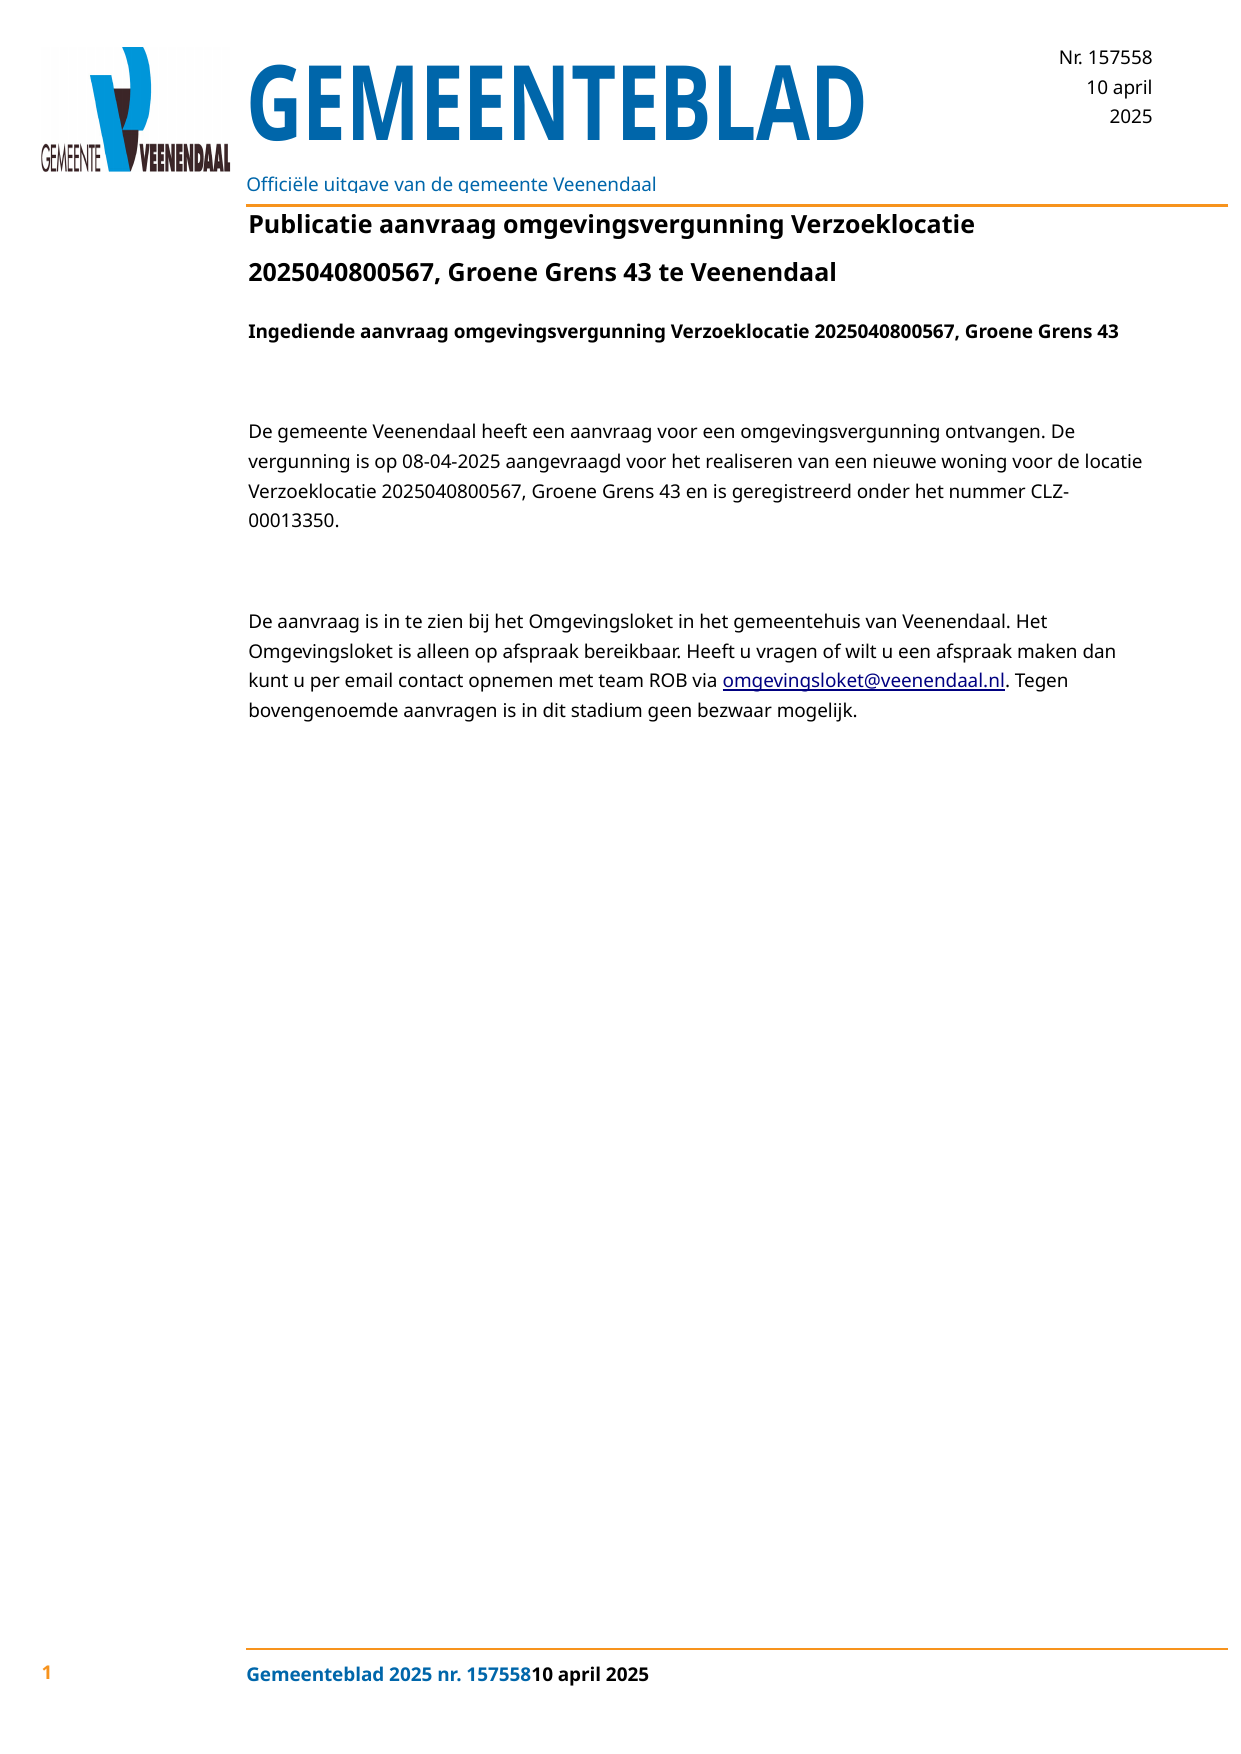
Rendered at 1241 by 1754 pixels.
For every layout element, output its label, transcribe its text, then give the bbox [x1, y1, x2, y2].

text Ingediende aanvraag omgevingsvergunning Verzoeklocatie 2025040800567, Groene Grens 43 [248, 318, 1152, 344]
text Publicatie aanvraag omgevingsvergunning Verzoeklocatie 2025040800567, Groene Grens 43 te Veenendaal [248, 207, 1152, 288]
picture [41, 47, 130, 172]
picture [123, 47, 231, 172]
text De aanvraag is in te zien bij het Omgevingsloket in het gemeentehuis van Veenendaal. Het Omgevingsloket is alleen op afspraak bereikbaar. Heeft u vragen of wilt u een afspraak maken dan kunt u per email contact opnemen met team ROB via omgevingsloket@veenendaal.nl. Tegen bovengenoemde aanvragen is in dit stadium geen bezwaar mogelijk. [248, 608, 1152, 723]
text De gemeente Veenendaal heeft een aanvraag voor een omgevingsvergunning ontvangen. De vergunning is op 08-04-2025 aangevraagd voor het realiseren van een nieuwe woning voor de locatie Verzoeklocatie 2025040800567, Groene Grens 43 en is geregistreerd onder het nummer CLZ-00013350. [248, 419, 1152, 533]
